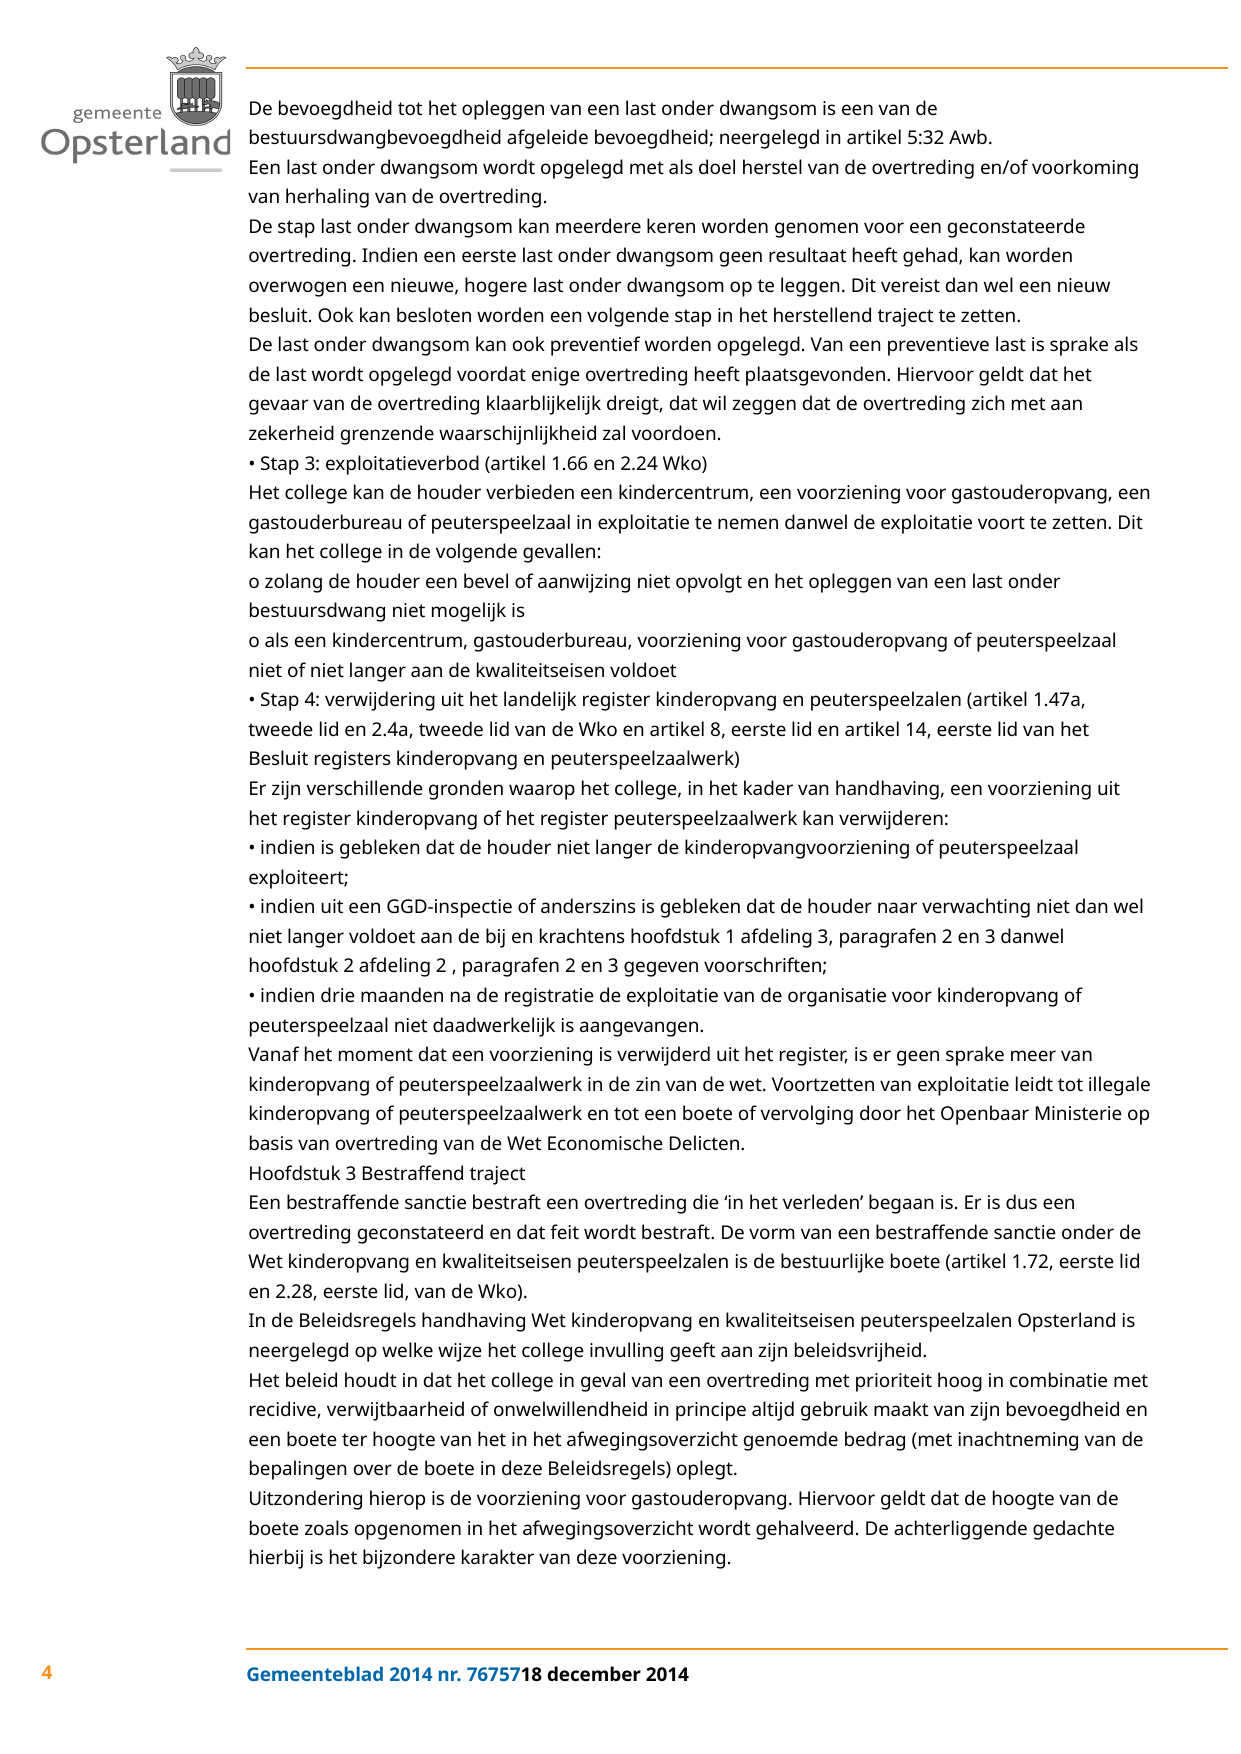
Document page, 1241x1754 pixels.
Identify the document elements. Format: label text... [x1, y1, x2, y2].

text In de Beleidsregels handhaving Wet kinderopvang en kwaliteitseisen peuterspeelzalen Opsterland is neergelegd op welke wijze het college invulling geeft aan zijn beleidsvrijheid. [248, 1308, 1152, 1363]
text Een last onder dwangsom wordt opgelegd met als doel herstel van de overtreding en/of voorkoming van herhaling van de overtreding. [248, 154, 1152, 209]
picture [41, 47, 231, 172]
text Het college kan de houder verbieden een kindercentrum, een voorziening voor gastouderopvang, een gastouderbureau of peuterspeelzaal in exploitatie te nemen danwel de exploitatie voort te zetten. Dit kan het college in de volgende gevallen: [248, 479, 1152, 564]
text • indien uit een GGD-inspectie of anderszins is gebleken dat de houder naar verwachting niet dan wel niet langer voldoet aan de bij en krachtens hoofdstuk 1 afdeling 3, paragrafen 2 en 3 danwel hoofdstuk 2 afdeling 2 , paragrafen 2 en 3 gegeven voorschriften; [248, 893, 1152, 978]
text Een bestraffende sanctie bestraft een overtreding die ‘in het verleden’ begaan is. Er is dus een overtreding geconstateerd en dat feit wordt bestraft. De vorm van een bestraffende sanctie onder de Wet kinderopvang en kwaliteitseisen peuterspeelzalen is de bestuurlijke boete (artikel 1.72, eerste lid en 2.28, eerste lid, van de Wko). [248, 1189, 1152, 1304]
text De last onder dwangsom kan ook preventief worden opgelegd. Van een preventieve last is sprake als de last wordt opgelegd voordat enige overtreding heeft plaatsgevonden. Hiervoor geldt dat het gevaar van de overtreding klaarblijkelijk dreigt, dat wil zeggen dat de overtreding zich met aan zekerheid grenzende waarschijnlijkheid zal voordoen. [248, 331, 1152, 446]
text • indien is gebleken dat de houder niet langer de kinderopvangvoorziening of peuterspeelzaal exploiteert; [248, 834, 1152, 890]
text Uitzondering hierop is de voorziening voor gastouderopvang. Hiervoor geldt dat de hoogte van de boete zoals opgenomen in het afwegingsoverzicht wordt gehalveerd. De achterliggende gedachte hierbij is het bijzondere karakter van deze voorziening. [248, 1485, 1152, 1570]
text Er zijn verschillende gronden waarop het college, in het kader van handhaving, een voorziening uit het register kinderopvang of het register peuterspeelzaalwerk kan verwijderen: [248, 775, 1152, 831]
text o zolang de houder een bevel of aanwijzing niet opvolgt en het opleggen van een last onder bestuursdwang niet mogelijk is [248, 568, 1152, 623]
text Vanaf het moment dat een voorziening is verwijderd uit het register, is er geen sprake meer van kinderopvang of peuterspeelzaalwerk in de zin van de wet. Voortzetten van exploitatie leidt tot illegale kinderopvang of peuterspeelzaalwerk en tot een boete of vervolging door het Openbaar Ministerie op basis van overtreding van de Wet Economische Delicten. [248, 1041, 1152, 1156]
text • Stap 4: verwijdering uit het landelijk register kinderopvang en peuterspeelzalen (artikel 1.47a, tweede lid en 2.4a, tweede lid van de Wko en artikel 8, eerste lid en artikel 14, eerste lid van het Besluit registers kinderopvang en peuterspeelzaalwerk) [248, 686, 1152, 771]
text Hoofdstuk 3 Bestraffend traject [248, 1160, 1152, 1186]
text De stap last onder dwangsom kan meerdere keren worden genomen voor een geconstateerde overtreding. Indien een eerste last onder dwangsom geen resultaat heeft gehad, kan worden overwogen een nieuwe, hogere last onder dwangsom op te leggen. Dit vereist dan wel een nieuw besluit. Ook kan besloten worden een volgende stap in het herstellend traject te zetten. [248, 213, 1152, 328]
text o als een kindercentrum, gastouderbureau, voorziening voor gastouderopvang of peuterspeelzaal niet of niet langer aan de kwaliteitseisen voldoet [248, 627, 1152, 683]
text • Stap 3: exploitatieverbod (artikel 1.66 en 2.24 Wko) [248, 450, 1152, 476]
text • indien drie maanden na de registratie de exploitatie van de organisatie voor kinderopvang of peuterspeelzaal niet daadwerkelijk is aangevangen. [248, 982, 1152, 1038]
text De bevoegdheid tot het opleggen van een last onder dwangsom is een van de bestuursdwangbevoegdheid afgeleide bevoegdheid; neergelegd in artikel 5:32 Awb. [248, 95, 1152, 150]
text Het beleid houdt in dat het college in geval van een overtreding met prioriteit hoog in combinatie met recidive, verwijtbaarheid of onwelwillendheid in principe altijd gebruik maakt van zijn bevoegdheid en een boete ter hoogte van het in het afwegingsoverzicht genoemde bedrag (met inachtneming van de bepalingen over de boete in deze Beleidsregels) oplegt. [248, 1367, 1152, 1481]
